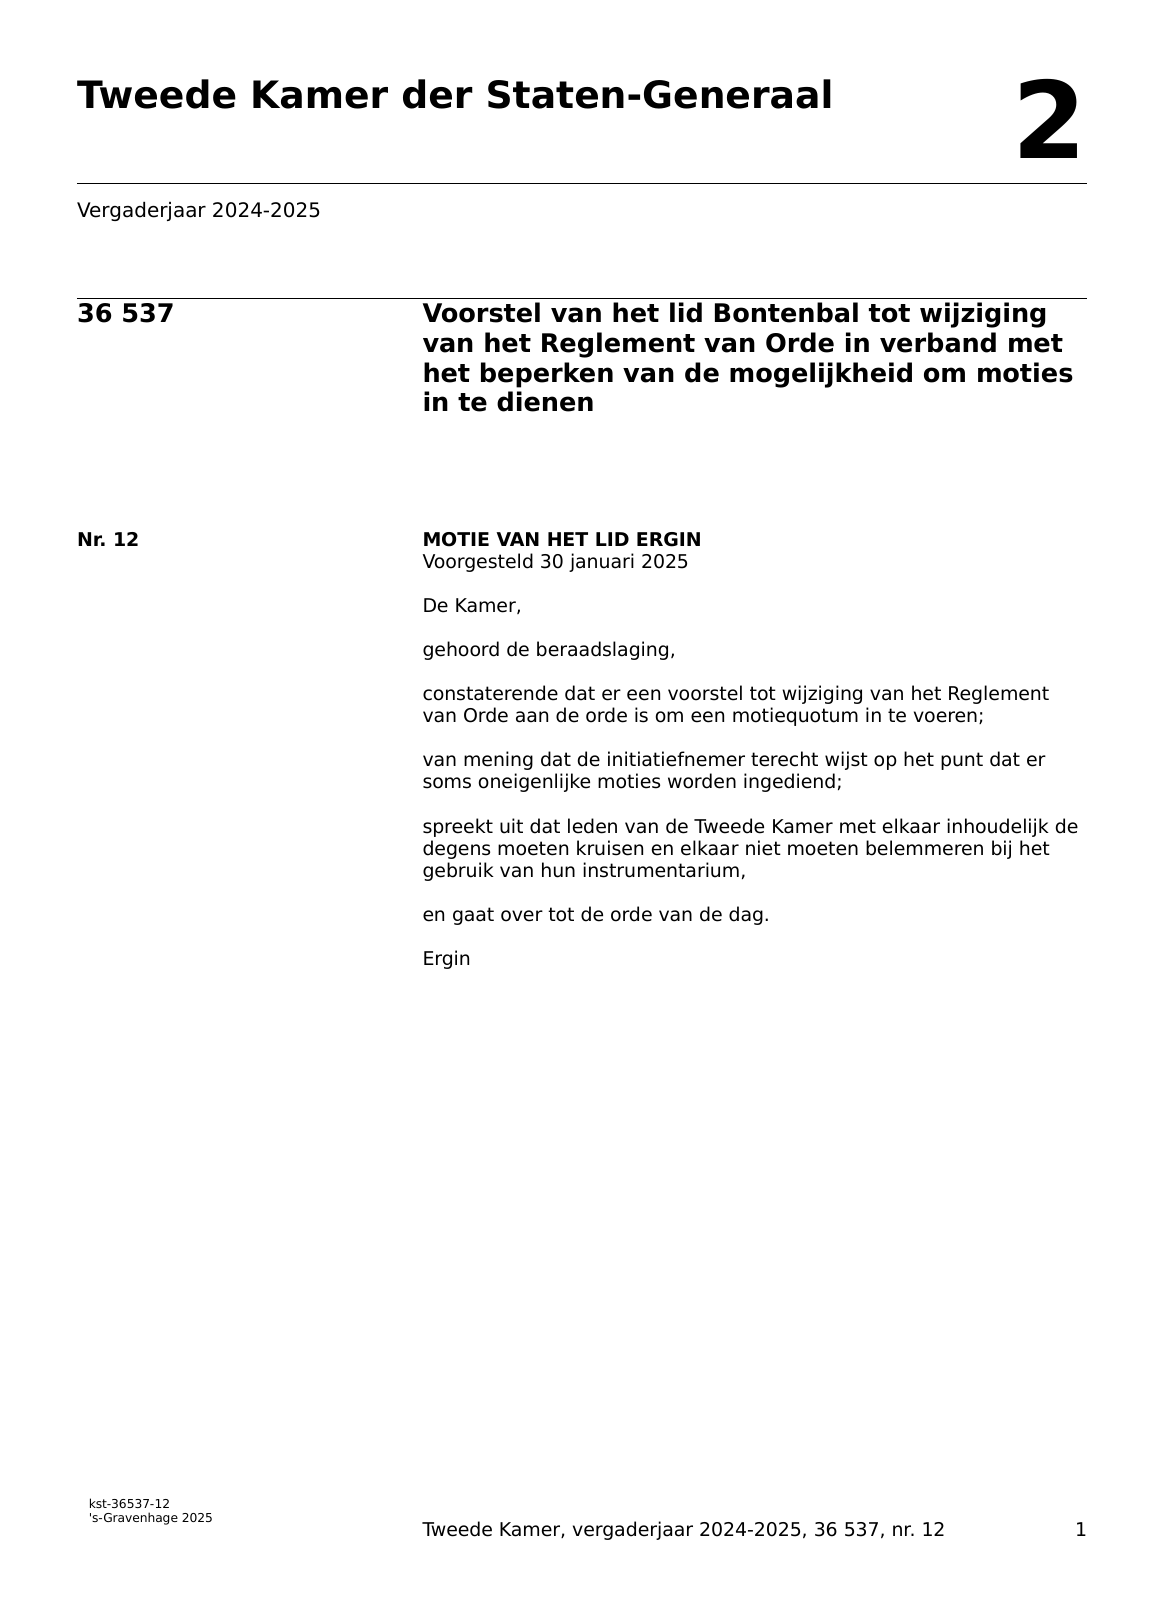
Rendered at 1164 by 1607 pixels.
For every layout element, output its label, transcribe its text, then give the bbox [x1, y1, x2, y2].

text kst-36537-12 [88, 1497, 323, 1511]
subtitle Nr. 12 MOTIE VAN HET LID ERGIN [77, 529, 1087, 551]
text De Kamer, [422, 595, 1087, 617]
table_header 2 [886, 59, 1087, 183]
text constaterende dat er een voorstel tot wijziging van het Reglement van Orde aan de orde is om een motiequotum in te voeren; [422, 683, 1087, 727]
text Ergin [422, 948, 1087, 970]
text Voorgesteld 30 januari 2025 [422, 551, 1087, 573]
text van mening dat de initiatiefnemer terecht wijst op het punt dat er soms oneigenlijke moties worden ingediend; [422, 749, 1087, 793]
table_header Tweede Kamer der Staten-Generaal [77, 59, 886, 183]
subtitle 36 537 Voorstel van het lid Bontenbal tot wijziging van het Reglement van Orde in verband met het beperken van de mogelijkheid om moties in te dienen [77, 299, 1087, 418]
table_cell Vergaderjaar 2024-2025 [77, 184, 1087, 298]
text gehoord de beraadslaging, [422, 639, 1087, 661]
text 's-Gravenhage 2025 [88, 1511, 323, 1525]
text spreekt uit dat leden van de Tweede Kamer met elkaar inhoudelijk de degens moeten kruisen en elkaar niet moeten belemmeren bij het gebruik van hun instrumentarium, [422, 816, 1087, 881]
text en gaat over tot de orde van de dag. [422, 904, 1087, 926]
